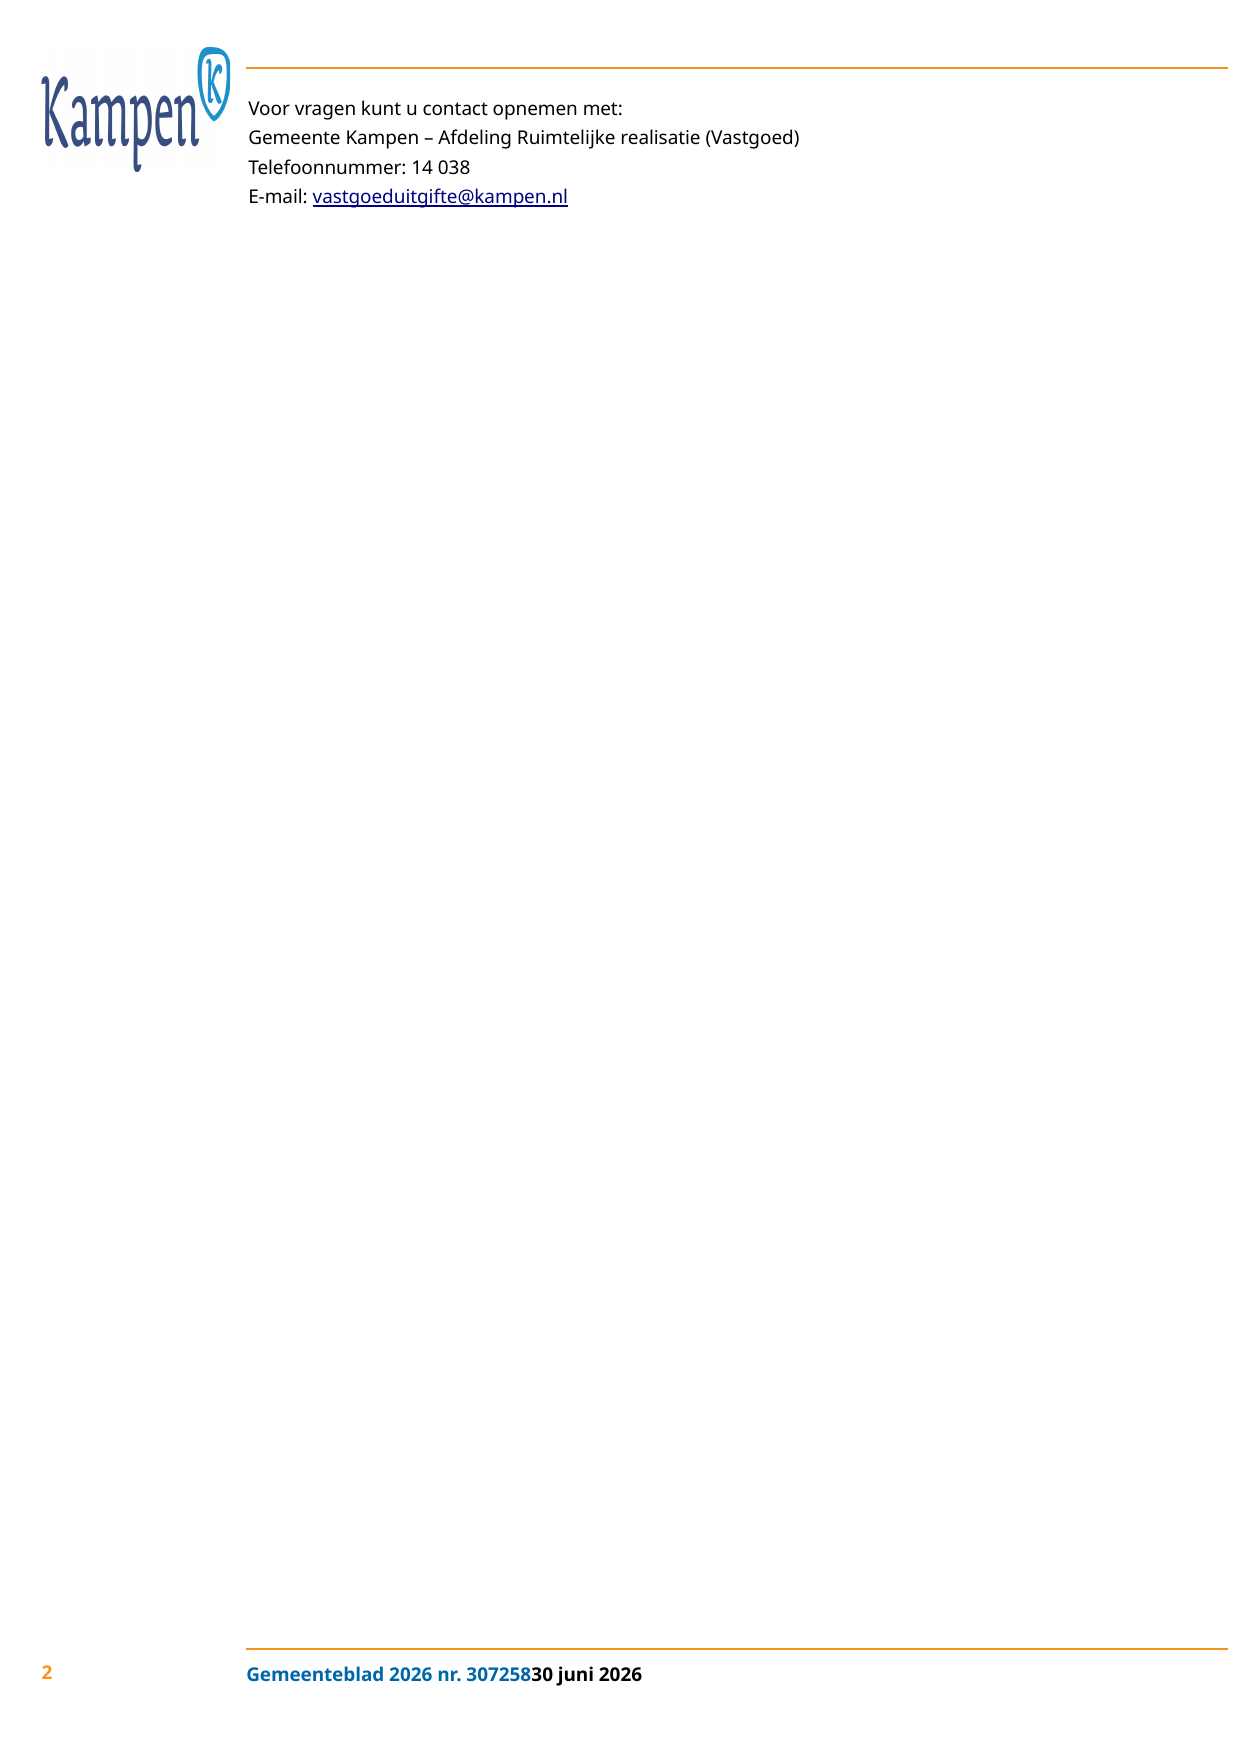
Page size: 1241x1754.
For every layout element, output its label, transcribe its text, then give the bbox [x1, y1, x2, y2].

text E-mail: vastgoeduitgifte@kampen.nl [248, 183, 1152, 209]
text Gemeente Kampen – Afdeling Ruimtelijke realisatie (Vastgoed) [248, 124, 1152, 150]
text Voor vragen kunt u contact opnemen met: [248, 95, 1152, 121]
text Telefoonnummer: 14 038 [248, 154, 1152, 180]
picture [41, 47, 231, 172]
